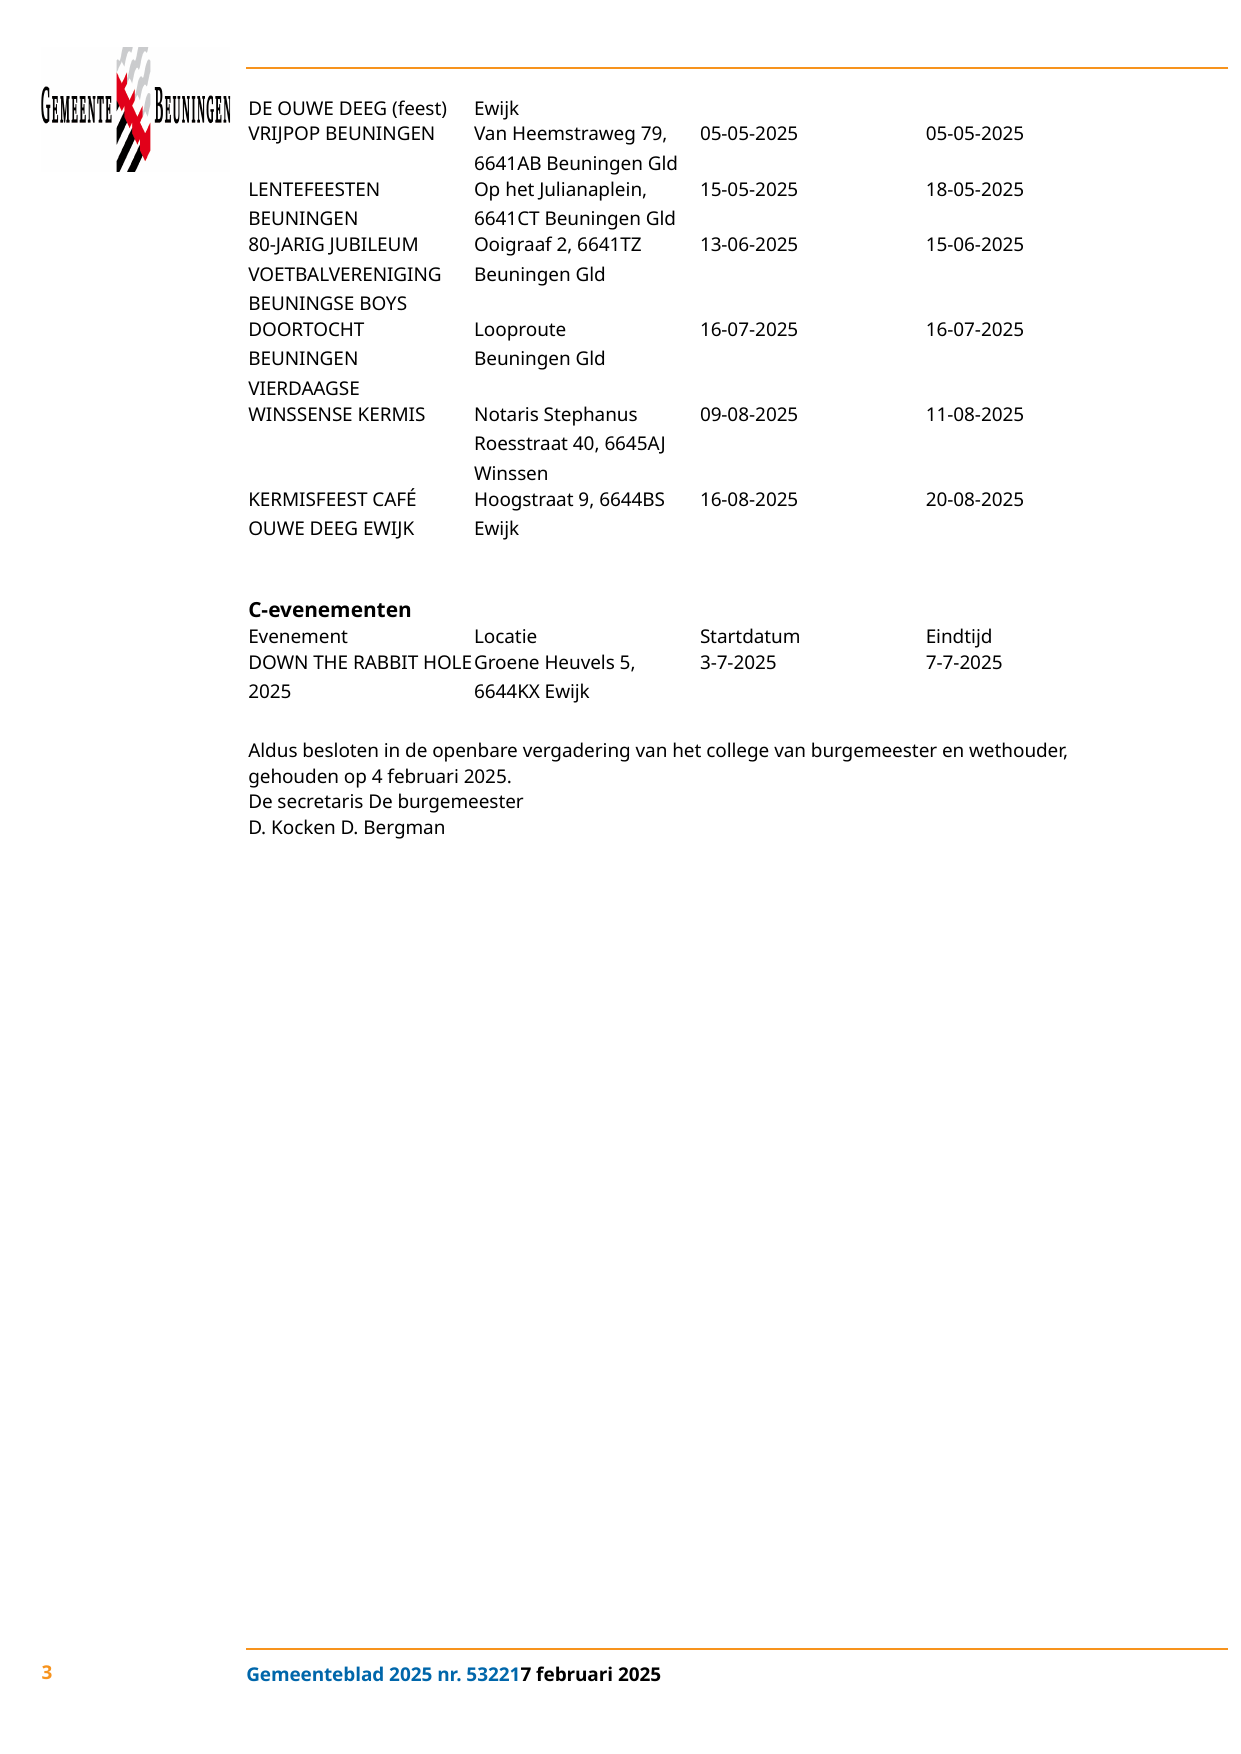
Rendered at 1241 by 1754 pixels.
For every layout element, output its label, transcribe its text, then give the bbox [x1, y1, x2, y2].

table_cell Hoogstraat 9, 6644BS Ewijk [474, 486, 700, 541]
table_cell 18-05-2025 [926, 176, 1152, 231]
text C-evenementen [248, 595, 1152, 623]
table_cell DE OUWE DEEG (feest) [248, 95, 474, 121]
table_cell 80-JARIG JUBILEUM VOETBALVERENIGING BEUNINGSE BOYS [248, 231, 474, 316]
table_cell 20-08-2025 [926, 486, 1152, 541]
table_cell Groene Heuvels 5, 6644KX Ewijk [474, 649, 700, 704]
table_cell 15-06-2025 [926, 231, 1152, 316]
table_cell 16-08-2025 [700, 486, 926, 541]
table_cell WINSSENSE KERMIS [248, 401, 474, 486]
table_cell 05-05-2025 [700, 121, 926, 176]
table_cell 09-08-2025 [700, 401, 926, 486]
table_cell 7-7-2025 [926, 649, 1152, 704]
table_cell Op het Julianaplein, 6641CT Beuningen Gld [474, 176, 700, 231]
table_cell 16-07-2025 [700, 316, 926, 401]
table_header Eindtijd [926, 623, 1152, 649]
text D. Kocken D. Bergman [248, 814, 1152, 840]
table_cell 3-7-2025 [700, 649, 926, 704]
table_cell 16-07-2025 [926, 316, 1152, 401]
table_cell Van Heemstraweg 79, 6641AB Beuningen Gld [474, 121, 700, 176]
table_header Startdatum [700, 623, 926, 649]
table_cell [926, 95, 1152, 121]
text De secretaris De burgemeester [248, 789, 1152, 814]
table_cell 15-05-2025 [700, 176, 926, 231]
table_cell DOORTOCHT BEUNINGEN VIERDAAGSE [248, 316, 474, 401]
picture [41, 47, 231, 172]
table_cell KERMISFEEST CAFÉ OUWE DEEG EWIJK [248, 486, 474, 541]
table_header Locatie [474, 623, 700, 649]
table_cell 11-08-2025 [926, 401, 1152, 486]
text Aldus besloten in de openbare vergadering van het college van burgemeester en wethouder, gehouden op 4 februari 2025. [248, 737, 1152, 789]
table_cell Looproute Beuningen Gld [474, 316, 700, 401]
table_cell Ooigraaf 2, 6641TZ Beuningen Gld [474, 231, 700, 316]
table_cell DOWN THE RABBIT HOLE 2025 [248, 649, 474, 704]
table_cell Notaris Stephanus Roesstraat 40, 6645AJ Winssen [474, 401, 700, 486]
table_cell Ewijk [474, 95, 700, 121]
table_cell 13-06-2025 [700, 231, 926, 316]
table_header Evenement [248, 623, 474, 649]
table_cell 05-05-2025 [926, 121, 1152, 176]
table_cell VRIJPOP BEUNINGEN [248, 121, 474, 176]
table_cell LENTEFEESTEN BEUNINGEN [248, 176, 474, 231]
table_cell [700, 95, 926, 121]
